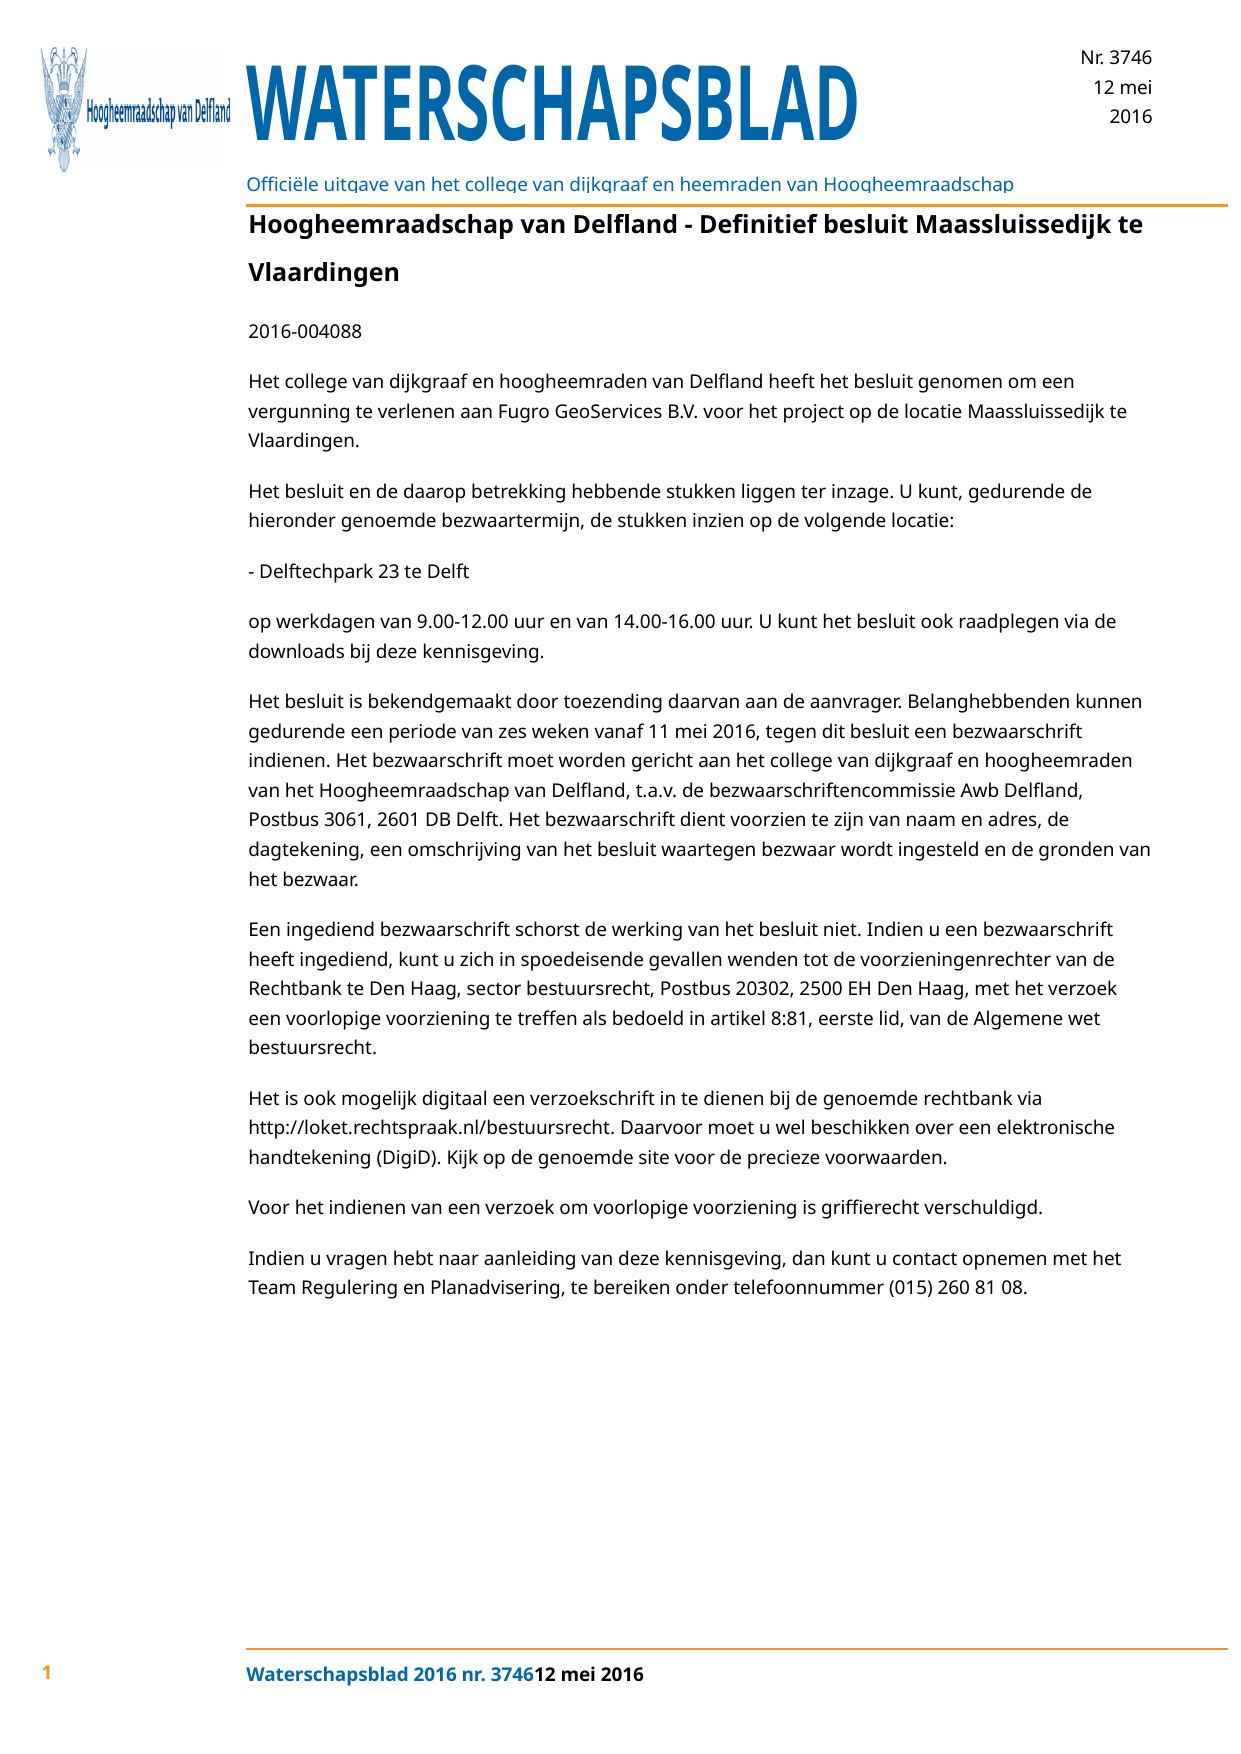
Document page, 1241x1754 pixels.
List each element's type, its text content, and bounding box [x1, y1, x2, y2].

text 2016-004088 [248, 318, 1152, 344]
text - Delftechpark 23 te Delft [248, 558, 1152, 584]
text Voor het indienen van een verzoek om voorlopige voorziening is griffierecht verschuldigd. [248, 1194, 1152, 1220]
picture [41, 47, 231, 172]
text op werkdagen van 9.00-12.00 uur en van 14.00-16.00 uur. U kunt het besluit ook raadplegen via de downloads bij deze kennisgeving. [248, 608, 1152, 664]
text Het college van dijkgraaf en hoogheemraden van Delfland heeft het besluit genomen om een vergunning te verlenen aan Fugro GeoServices B.V. voor het project op de locatie Maassluissedijk te Vlaardingen. [248, 368, 1152, 453]
text Een ingediend bezwaarschrift schorst de werking van het besluit niet. Indien u een bezwaarschrift heeft ingediend, kunt u zich in spoedeisende gevallen wenden tot de voorzieningenrechter van de Rechtbank te Den Haag, sector bestuursrecht, Postbus 20302, 2500 EH Den Haag, met het verzoek een voorlopige voorziening te treffen als bedoeld in artikel 8:81, eerste lid, van de Algemene wet bestuursrecht. [248, 916, 1152, 1060]
text Het besluit is bekendgemaakt door toezending daarvan aan de aanvrager. Belanghebbenden kunnen gedurende een periode van zes weken vanaf 11 mei 2016, tegen dit besluit een bezwaarschrift indienen. Het bezwaarschrift moet worden gericht aan het college van dijkgraaf en hoogheemraden van het Hoogheemraadschap van Delfland, t.a.v. de bezwaarschriftencommissie Awb Delfland, Postbus 3061, 2601 DB Delft. Het bezwaarschrift dient voorzien te zijn van naam en adres, de dagtekening, een omschrijving van het besluit waartegen bezwaar wordt ingesteld en de gronden van het bezwaar. [248, 688, 1152, 892]
text Hoogheemraadschap van Delfland - Definitief besluit Maassluissedijk te Vlaardingen [248, 207, 1152, 288]
text Het is ook mogelijk digitaal een verzoekschrift in te dienen bij de genoemde rechtbank via http://loket.rechtspraak.nl/bestuursrecht. Daarvoor moet u wel beschikken over een elektronische handtekening (DigiD). Kijk op de genoemde site voor de precieze voorwaarden. [248, 1085, 1152, 1170]
text Het besluit en de daarop betrekking hebbende stukken liggen ter inzage. U kunt, gedurende de hieronder genoemde bezwaartermijn, de stukken inzien op de volgende locatie: [248, 478, 1152, 533]
text Indien u vragen hebt naar aanleiding van deze kennisgeving, dan kunt u contact opnemen met het Team Regulering en Planadvisering, te bereiken onder telefoonnummer (015) 260 81 08. [248, 1245, 1152, 1300]
